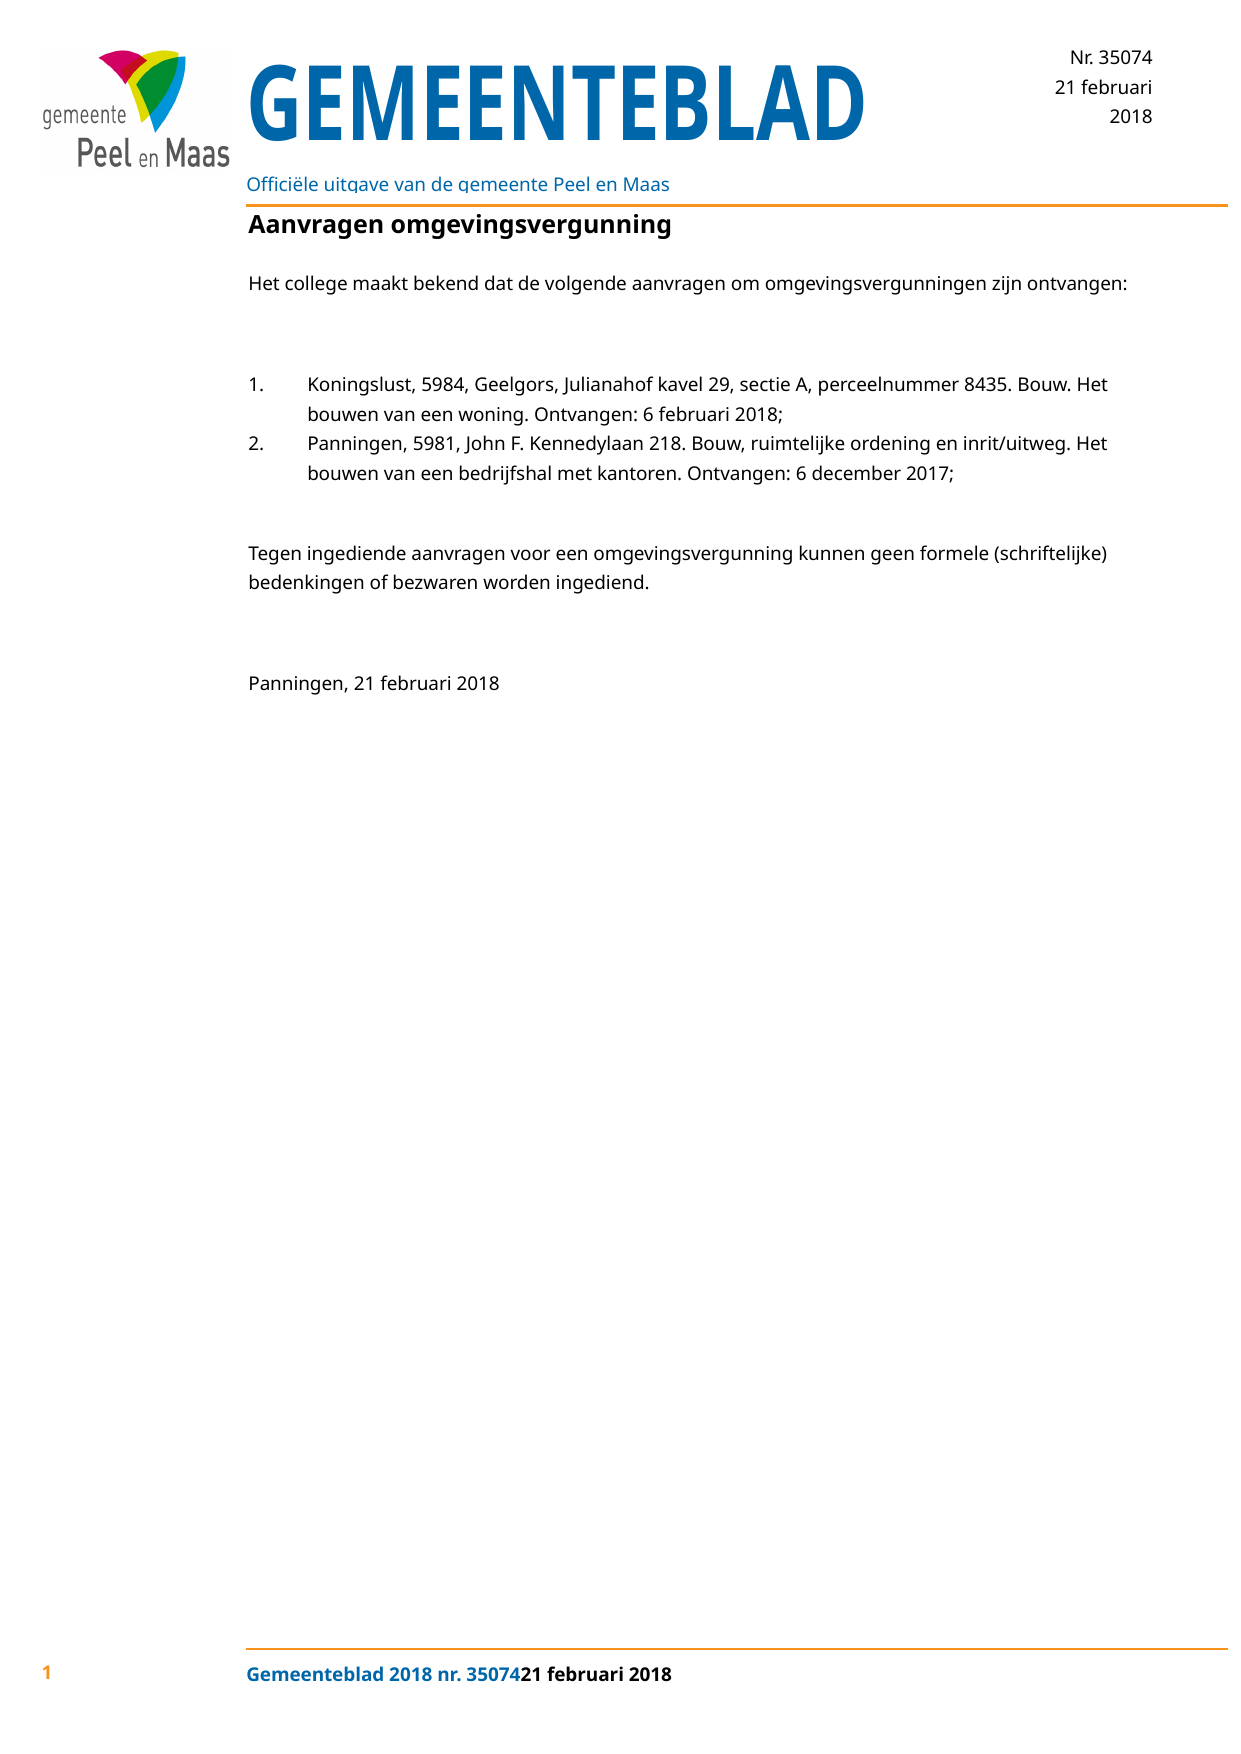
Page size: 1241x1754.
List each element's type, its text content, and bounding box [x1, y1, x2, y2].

text Panningen, 21 februari 2018 [248, 670, 1152, 696]
text Aanvragen omgevingsvergunning [248, 207, 1152, 241]
text Het college maakt bekend dat de volgende aanvragen om omgevingsvergunningen zijn ontvangen: [248, 270, 1152, 296]
list Koningslust, 5984, Geelgors, Julianahof kavel 29, sectie A, perceelnummer 8435. Bouw. Het bouwen van een woning. Ontvangen: 6 februari 2018; [248, 371, 1152, 426]
list Panningen, 5981, John F. Kennedylaan 218. Bouw, ruimtelijke ordening en inrit/uitweg. Het bouwen van een bedrijfshal met kantoren. Ontvangen: 6 december 2017; [248, 430, 1152, 486]
picture [41, 47, 231, 172]
text Tegen ingediende aanvragen voor een omgevingsvergunning kunnen geen formele (schriftelijke) bedenkingen of bezwaren worden ingediend. [248, 540, 1152, 595]
